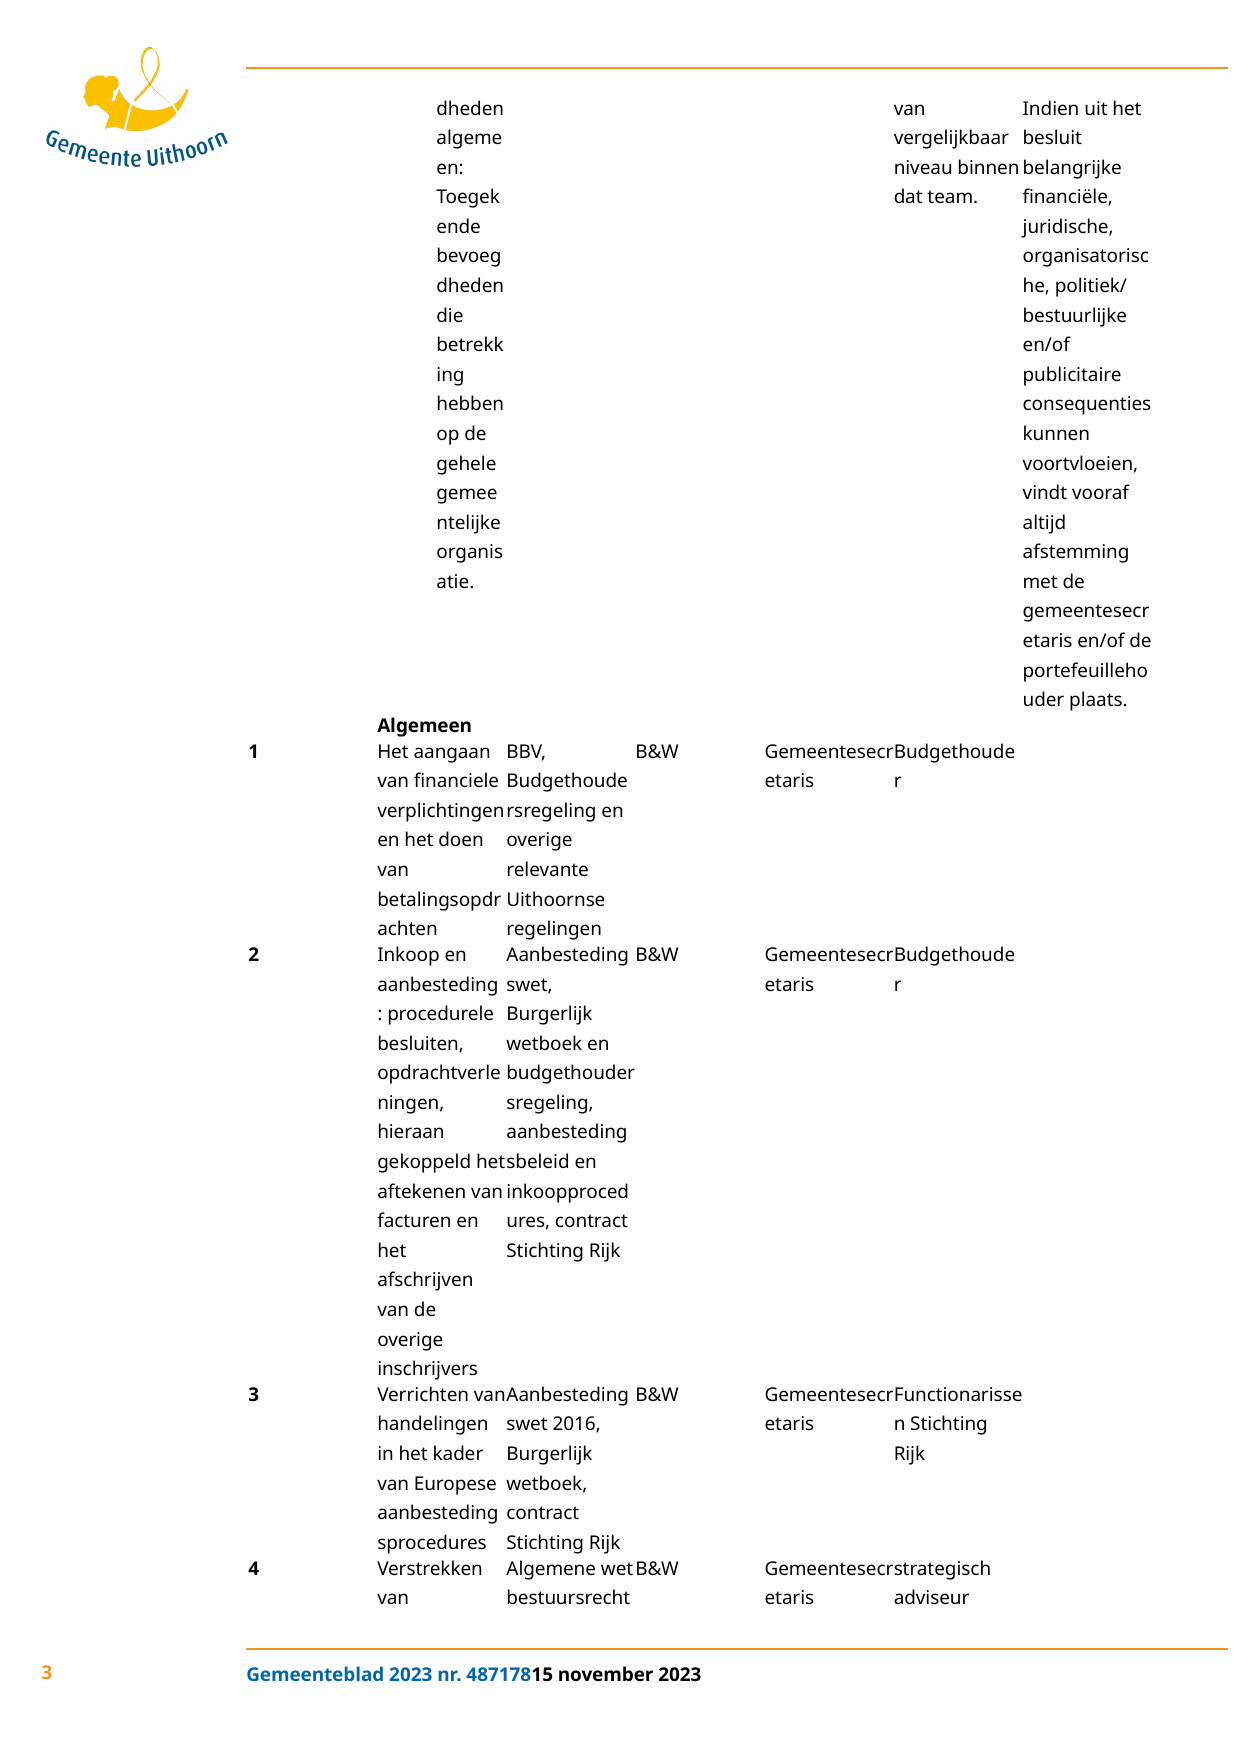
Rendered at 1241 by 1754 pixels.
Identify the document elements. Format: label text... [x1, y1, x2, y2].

table_cell B&W [635, 1555, 764, 1610]
table_cell Budgethouder [894, 941, 1022, 1381]
table_cell [764, 712, 893, 738]
table_cell Aanbestedingswet, Burgerlijk wetboek en budgethoudersregeling, aanbestedingsbeleid en inkoopprocedures, contract Stichting Rijk [506, 941, 635, 1381]
table_cell [635, 95, 764, 712]
table_cell Functionarissen Stichting Rijk [894, 1381, 1022, 1555]
table_cell 1 [248, 738, 377, 941]
table_cell [764, 95, 893, 712]
table_cell Verstrekken van [377, 1555, 506, 1610]
table_cell [1023, 712, 1152, 738]
table_cell Algemeen [377, 712, 506, 738]
table_cell 2 [248, 941, 377, 1381]
table_cell Verrichten van handelingen in het kader van Europese aanbestedingsprocedures [377, 1381, 506, 1555]
table_cell [1023, 738, 1152, 941]
table_cell [894, 712, 1022, 738]
table_cell van vergelijkbaar niveau binnen dat team. [894, 95, 1022, 712]
table_cell [635, 712, 764, 738]
table_cell Gemeentesecretaris [764, 1381, 893, 1555]
table_cell [1023, 1555, 1152, 1610]
table_cell Algemene wet bestuursrecht [506, 1555, 635, 1610]
table_cell Budgethouder [894, 738, 1022, 941]
table_cell dheden algemeen: Toegekende bevoegdheden die betrekking hebben op de gehele gemeentelijke organisatie. [377, 95, 506, 712]
table_cell B&W [635, 941, 764, 1381]
table_cell Gemeentesecretaris [764, 738, 893, 941]
table_cell Aanbestedingswet 2016, Burgerlijk wetboek, contract Stichting Rijk [506, 1381, 635, 1555]
picture [41, 47, 231, 172]
table_cell B&W [635, 1381, 764, 1555]
table_cell [506, 712, 635, 738]
table_cell Gemeentesecretaris [764, 941, 893, 1381]
table_cell Indien uit het besluit belangrijke financiële, juridische, organisatorische, politiek/ bestuurlijke en/of publicitaire consequenties kunnen voortvloeien, vindt vooraf altijd afstemming met de gemeentesecretaris en/of de portefeuillehouder plaats. [1023, 95, 1152, 712]
table_cell [1023, 1381, 1152, 1555]
table_cell [248, 95, 377, 712]
table_cell strategisch adviseur [894, 1555, 1022, 1610]
table_cell Gemeentesecretaris [764, 1555, 893, 1610]
table_cell Het aangaan van financiele verplichtingen en het doen van betalingsopdrachten [377, 738, 506, 941]
table_cell B&W [635, 738, 764, 941]
table_cell BBV, Budgethoudersregeling en overige relevante Uithoornse regelingen [506, 738, 635, 941]
table_cell [506, 95, 635, 712]
table_cell 3 [248, 1381, 377, 1555]
table_cell [248, 712, 377, 738]
table_cell Inkoop en aanbesteding : procedurele besluiten, opdrachtverleningen, hieraan gekoppeld het aftekenen van facturen en het afschrijven van de overige inschrijvers [377, 941, 506, 1381]
table_cell 4 [248, 1555, 377, 1610]
table_cell [1023, 941, 1152, 1381]
